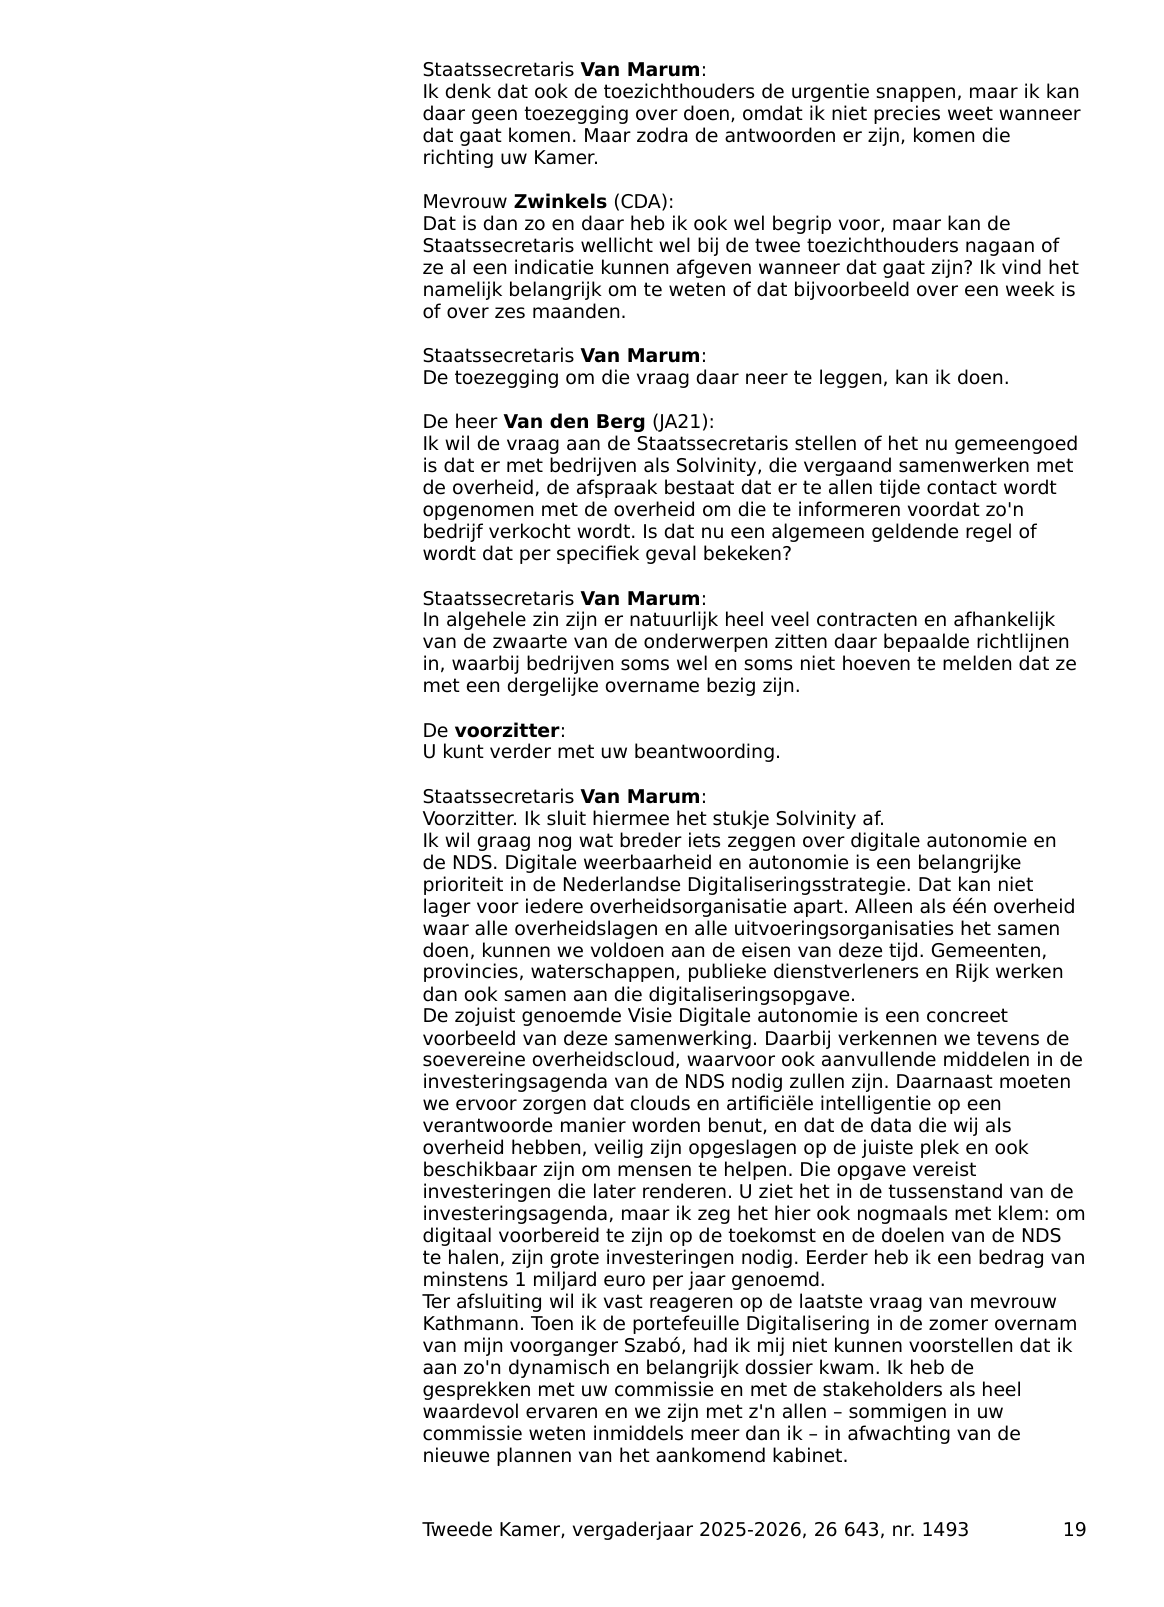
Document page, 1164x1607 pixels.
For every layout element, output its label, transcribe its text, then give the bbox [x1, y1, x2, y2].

text Staatssecretaris Van Marum: [422, 345, 1087, 367]
text Ter afsluiting wil ik vast reageren op de laatste vraag van mevrouw Kathmann. Toen ik de portefeuille Digitalisering in de zomer overnam van mijn voorganger Szabó, had ik mij niet kunnen voorstellen dat ik aan zo'n dynamisch en belangrijk dossier kwam. Ik heb de gesprekken met uw commissie en met de stakeholders als heel waardevol ervaren en we zijn met z'n allen – sommigen in uw commissie weten inmiddels meer dan ik – in afwachting van de nieuwe plannen van het aankomend kabinet. [422, 1291, 1087, 1467]
text De zojuist genoemde Visie Digitale autonomie is een concreet voorbeeld van deze samenwerking. Daarbij verkennen we tevens de soevereine overheidscloud, waarvoor ook aanvullende middelen in de investeringsagenda van de NDS nodig zullen zijn. Daarnaast moeten we ervoor zorgen dat clouds en artificiële intelligentie op een verantwoorde manier worden benut, en dat de data die wij als overheid hebben, veilig zijn opgeslagen op de juiste plek en ook beschikbaar zijn om mensen te helpen. Die opgave vereist investeringen die later renderen. U ziet het in de tussenstand van de investeringsagenda, maar ik zeg het hier ook nogmaals met klem: om digitaal voorbereid te zijn op de toekomst en de doelen van de NDS te halen, zijn grote investeringen nodig. Eerder heb ik een bedrag van minstens 1 miljard euro per jaar genoemd. [422, 1005, 1087, 1291]
text U kunt verder met uw beantwoording. [422, 741, 1087, 763]
text Staatssecretaris Van Marum: [422, 587, 1087, 609]
text Mevrouw Zwinkels (CDA): [422, 191, 1087, 213]
text Dat is dan zo en daar heb ik ook wel begrip voor, maar kan de Staatssecretaris wellicht wel bij de twee toezichthouders nagaan of ze al een indicatie kunnen afgeven wanneer dat gaat zijn? Ik vind het namelijk belangrijk om te weten of dat bijvoorbeeld over een week is of over zes maanden. [422, 213, 1087, 323]
text Ik wil de vraag aan de Staatssecretaris stellen of het nu gemeengoed is dat er met bedrijven als Solvinity, die vergaand samenwerken met de overheid, de afspraak bestaat dat er te allen tijde contact wordt opgenomen met de overheid om die te informeren voordat zo'n bedrijf verkocht wordt. Is dat nu een algemeen geldende regel of wordt dat per specifiek geval bekeken? [422, 433, 1087, 565]
text De heer Van den Berg (JA21): [422, 411, 1087, 433]
text Staatssecretaris Van Marum: [422, 59, 1087, 81]
text In algehele zin zijn er natuurlijk heel veel contracten en afhankelijk van de zwaarte van de onderwerpen zitten daar bepaalde richtlijnen in, waarbij bedrijven soms wel en soms niet hoeven te melden dat ze met een dergelijke overname bezig zijn. [422, 609, 1087, 697]
text Ik wil graag nog wat breder iets zeggen over digitale autonomie en de NDS. Digitale weerbaarheid en autonomie is een belangrijke prioriteit in de Nederlandse Digitaliseringsstrategie. Dat kan niet lager voor iedere overheidsorganisatie apart. Alleen als één overheid waar alle overheidslagen en alle uitvoeringsorganisaties het samen doen, kunnen we voldoen aan de eisen van deze tijd. Gemeenten, provincies, waterschappen, publieke dienstverleners en Rijk werken dan ook samen aan die digitaliseringsopgave. [422, 829, 1087, 1005]
text Ik denk dat ook de toezichthouders de urgentie snappen, maar ik kan daar geen toezegging over doen, omdat ik niet precies weet wanneer dat gaat komen. Maar zodra de antwoorden er zijn, komen die richting uw Kamer. [422, 81, 1087, 169]
text De toezegging om die vraag daar neer te leggen, kan ik doen. [422, 367, 1087, 389]
text De voorzitter: [422, 719, 1087, 741]
text Voorzitter. Ik sluit hiermee het stukje Solvinity af. [422, 808, 1087, 829]
text Staatssecretaris Van Marum: [422, 786, 1087, 808]
